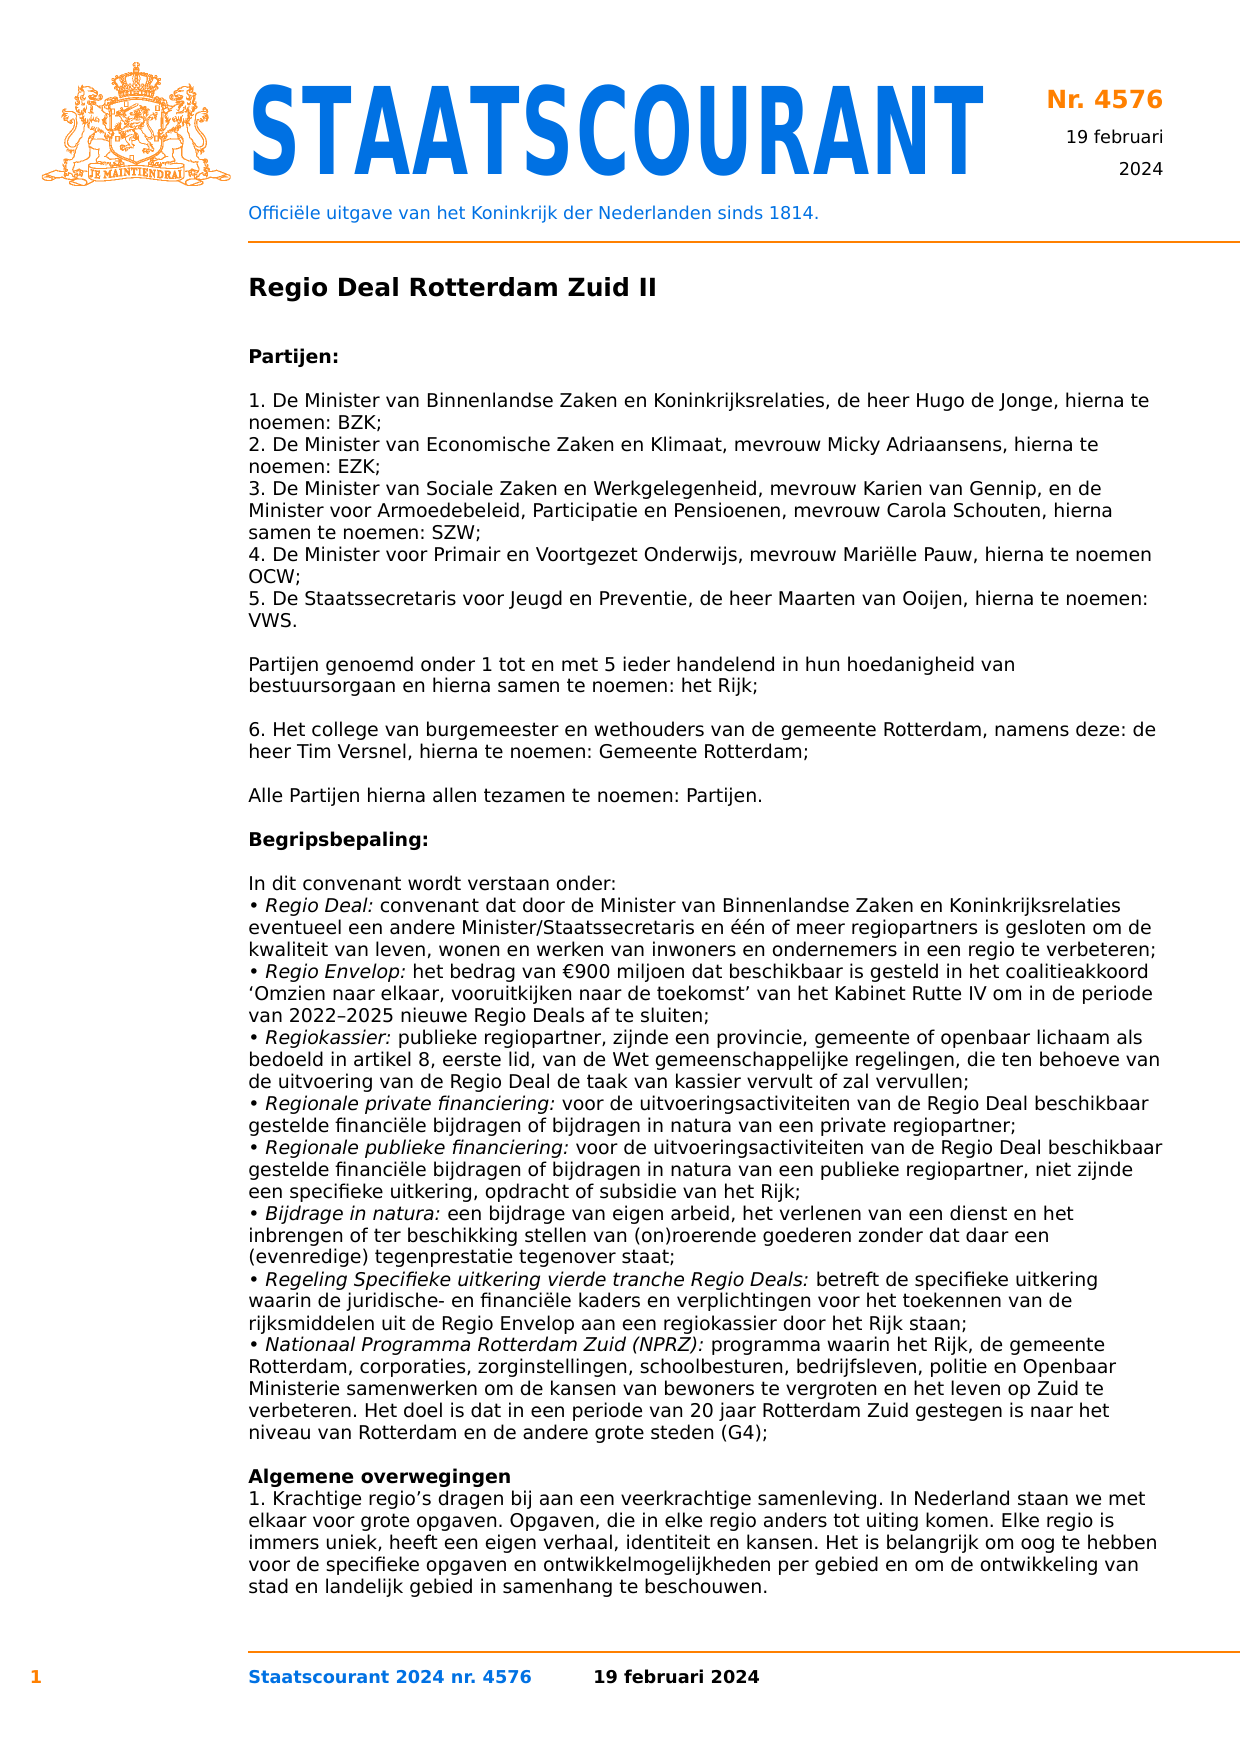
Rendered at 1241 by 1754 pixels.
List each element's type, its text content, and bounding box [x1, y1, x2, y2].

text 5. De Staatssecretaris voor Jeugd en Preventie, de heer Maarten van Ooijen, hierna te noemen: VWS. [248, 588, 1163, 632]
text • Bijdrage in natura: een bijdrage van eigen arbeid, het verlenen van een dienst en het inbrengen of ter beschikking stellen van (on)roerende goederen zonder dat daar een (evenredige) tegenprestatie tegenover staat; [248, 1202, 1163, 1268]
text 1. De Minister van Binnenlandse Zaken en Koninkrijksrelaties, de heer Hugo de Jonge, hierna te noemen: BZK; [248, 390, 1163, 434]
text 4. De Minister voor Primair en Voortgezet Onderwijs, mevrouw Mariëlle Pauw, hierna te noemen OCW; [248, 544, 1163, 588]
text Partijen: [248, 346, 1163, 368]
text • Regeling Specifieke uitkering vierde tranche Regio Deals: betreft de specifieke uitkering waarin de juridische- en financiële kaders en verplichtingen voor het toekennen van de rijksmiddelen uit de Regio Envelop aan een regiokassier door het Rijk staan; [248, 1268, 1163, 1334]
text • Regionale publieke financiering: voor de uitvoeringsactiviteiten van de Regio Deal beschikbaar gestelde financiële bijdragen of bijdragen in natura van een publieke regiopartner, niet zijnde een specifieke uitkering, opdracht of subsidie van het Rijk; [248, 1137, 1163, 1202]
text Algemene overwegingen [248, 1466, 1163, 1488]
text Alle Partijen hierna allen tezamen te noemen: Partijen. [248, 785, 1163, 807]
text 6. Het college van burgemeester en wethouders van de gemeente Rotterdam, namens deze: de heer Tim Versnel, hierna te noemen: Gemeente Rotterdam; [248, 719, 1163, 763]
subtitle Regio Deal Rotterdam Zuid II [248, 273, 1163, 302]
table_cell 19 februari [998, 121, 1240, 153]
text • Regio Envelop: het bedrag van €900 miljoen dat beschikbaar is gesteld in het coalitieakkoord ‘Omzien naar elkaar, vooruitkijken naar de toekomst’ van het Kabinet Rutte IV om in de periode van 2022–2025 nieuwe Regio Deals af te sluiten; [248, 961, 1163, 1027]
table_header [25, 62, 248, 241]
text 2. De Minister van Economische Zaken en Klimaat, mevrouw Micky Adriaansens, hierna te noemen: EZK; [248, 434, 1163, 478]
text Begripsbepaling: [248, 829, 1163, 851]
table_cell 2024 [998, 153, 1240, 203]
text • Regio Deal: convenant dat door de Minister van Binnenlandse Zaken en Koninkrijksrelaties eventueel een andere Minister/Staatssecretaris en één of meer regiopartners is gesloten om de kwaliteit van leven, wonen en werken van inwoners en ondernemers in een regio te verbeteren; [248, 895, 1163, 961]
text • Regionale private financiering: voor de uitvoeringsactiviteiten van de Regio Deal beschikbaar gestelde financiële bijdragen of bijdragen in natura van een private regiopartner; [248, 1093, 1163, 1137]
text 3. De Minister van Sociale Zaken en Werkgelegenheid, mevrouw Karien van Gennip, en de Minister voor Armoedebeleid, Participatie en Pensioenen, mevrouw Carola Schouten, hierna samen te noemen: SZW; [248, 478, 1163, 544]
text 1. Krachtige regio’s dragen bij aan een veerkrachtige samenleving. In Nederland staan we met elkaar voor grote opgaven. Opgaven, die in elke regio anders tot uiting komen. Elke regio is immers uniek, heeft een eigen verhaal, identiteit en kansen. Het is belangrijk om oog te hebben voor de specifieke opgaven en ontwikkelmogelijkheden per gebied en om de ontwikkeling van stad en landelijk gebied in samenhang te beschouwen. [248, 1488, 1163, 1598]
table_header STAATSCOURANT [248, 62, 998, 203]
picture [41, 62, 231, 186]
text • Regiokassier: publieke regiopartner, zijnde een provincie, gemeente of openbaar lichaam als bedoeld in artikel 8, eerste lid, van de Wet gemeenschappelijke regelingen, die ten behoeve van de uitvoering van de Regio Deal de taak van kassier vervult of zal vervullen; [248, 1027, 1163, 1093]
table_cell Officiële uitgave van het Koninkrijk der Nederlanden sinds 1814. [248, 203, 1240, 241]
text In dit convenant wordt verstaan onder: [248, 873, 1163, 895]
text • Nationaal Programma Rotterdam Zuid (NPRZ): programma waarin het Rijk, de gemeente Rotterdam, corporaties, zorginstellingen, schoolbesturen, bedrijfsleven, politie en Openbaar Ministerie samenwerken om de kansen van bewoners te vergroten en het leven op Zuid te verbeteren. Het doel is dat in een periode van 20 jaar Rotterdam Zuid gestegen is naar het niveau van Rotterdam en de andere grote steden (G4); [248, 1334, 1163, 1444]
text Partijen genoemd onder 1 tot en met 5 ieder handelend in hun hoedanigheid van bestuursorgaan en hierna samen te noemen: het Rijk; [248, 653, 1163, 697]
table_header Nr. 4576 [998, 62, 1240, 121]
